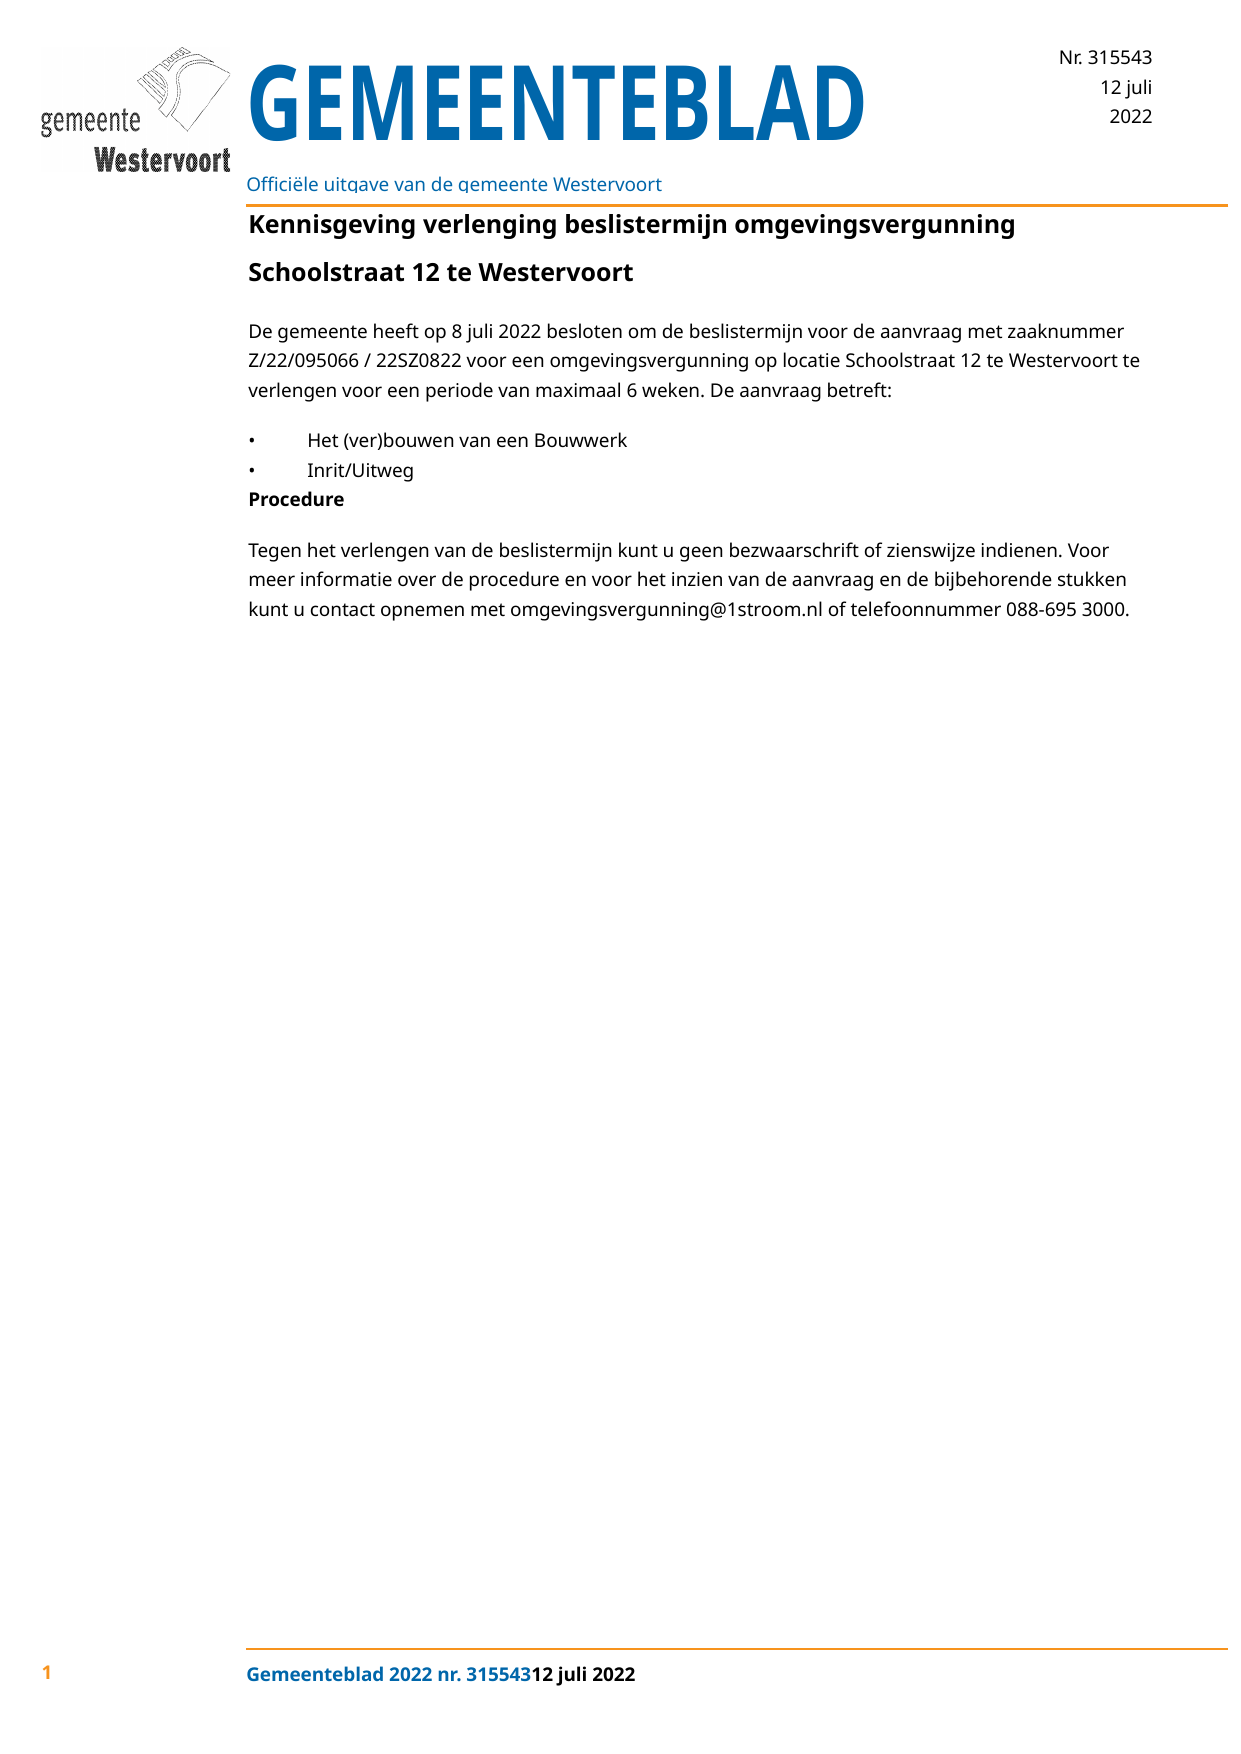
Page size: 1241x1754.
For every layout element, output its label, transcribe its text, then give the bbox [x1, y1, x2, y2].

text Kennisgeving verlenging beslistermijn omgevingsvergunning Schoolstraat 12 te Westervoort [248, 207, 1152, 288]
picture [41, 47, 231, 172]
text Tegen het verlengen van de beslistermijn kunt u geen bezwaarschrift of zienswijze indienen. Voor meer informatie over de procedure en voor het inzien van de aanvraag en de bijbehorende stukken kunt u contact opnemen met omgevingsvergunning@1stroom.nl of telefoonnummer 088-695 3000. [248, 537, 1152, 622]
list Inrit/Uitweg [248, 457, 1152, 483]
text Procedure [248, 487, 1152, 512]
list Het (ver)bouwen van een Bouwwerk [248, 427, 1152, 453]
text De gemeente heeft op 8 juli 2022 besloten om de beslistermijn voor de aanvraag met zaaknummer Z/22/095066 / 22SZ0822 voor een omgevingsvergunning op locatie Schoolstraat 12 te Westervoort te verlengen voor een periode van maximaal 6 weken. De aanvraag betreft: [248, 318, 1152, 403]
